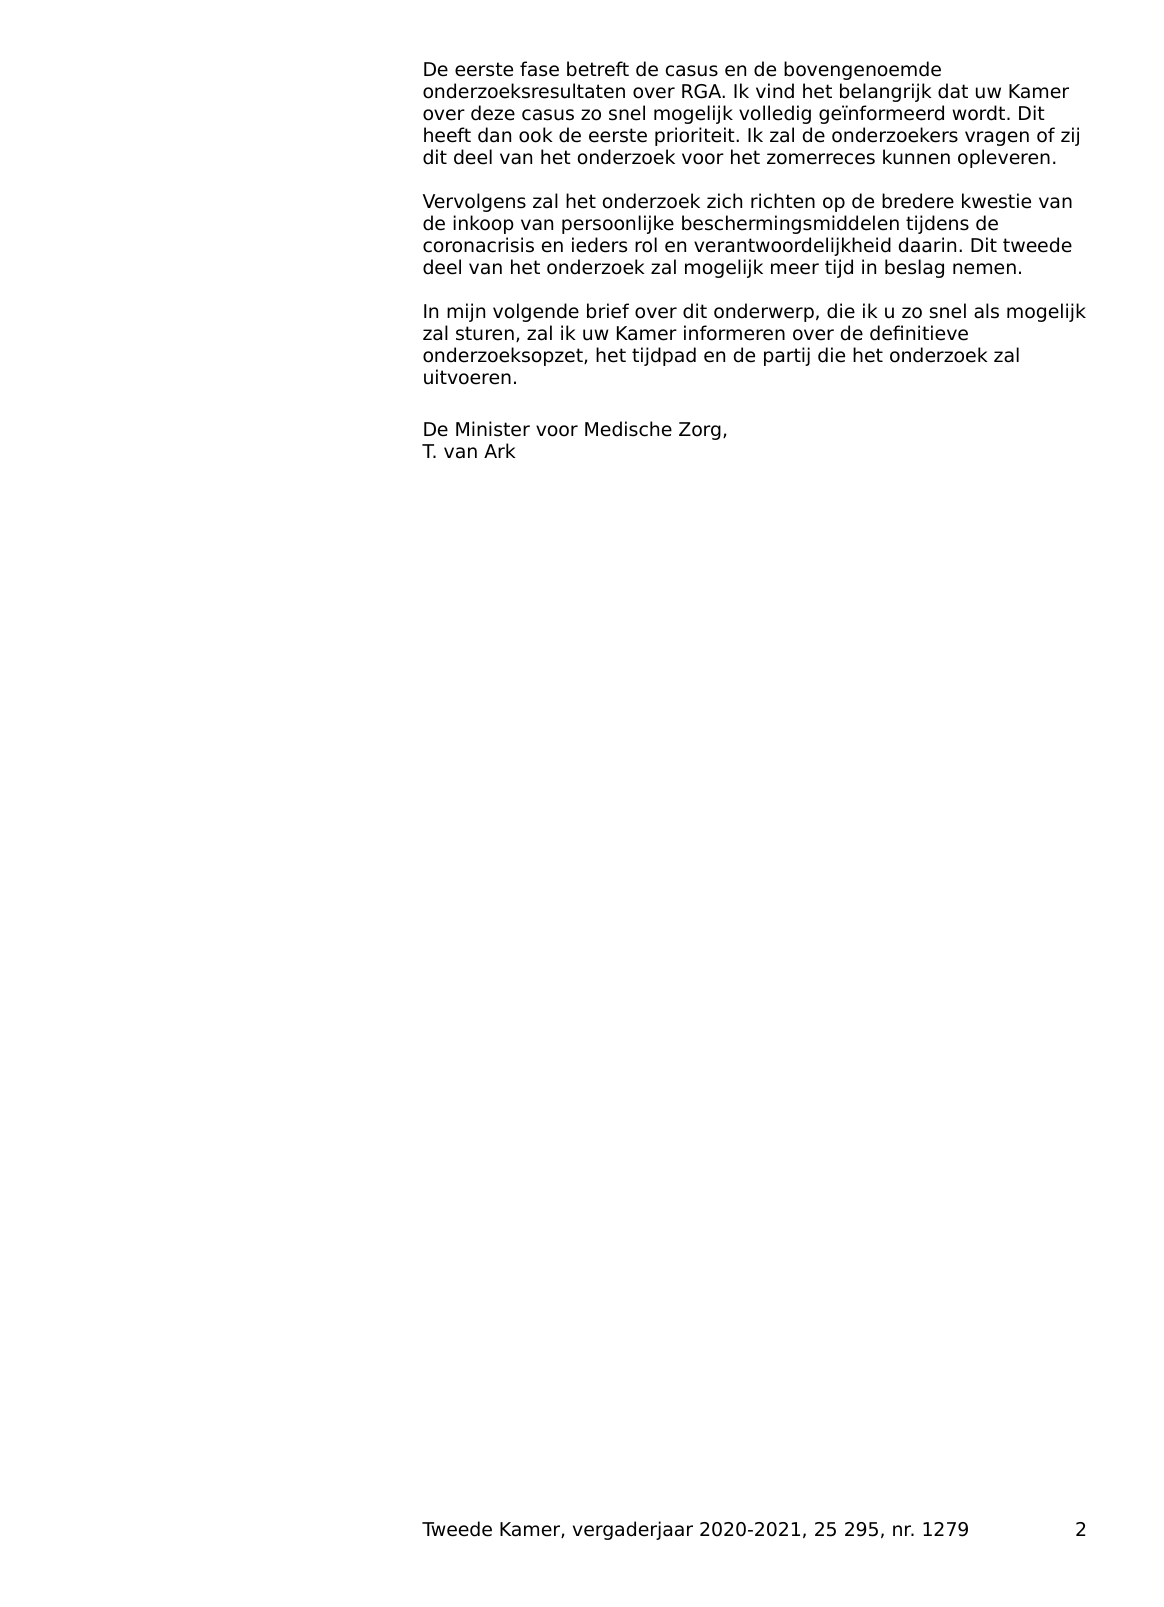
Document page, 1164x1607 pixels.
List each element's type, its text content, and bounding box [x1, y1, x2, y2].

text Vervolgens zal het onderzoek zich richten op de bredere kwestie van de inkoop van persoonlijke beschermingsmiddelen tijdens de coronacrisis en ieders rol en verantwoordelijkheid daarin. Dit tweede deel van het onderzoek zal mogelijk meer tijd in beslag nemen. [422, 191, 1087, 279]
text De Minister voor Medische Zorg, T. van Ark [422, 419, 1087, 463]
text In mijn volgende brief over dit onderwerp, die ik u zo snel als mogelijk zal sturen, zal ik uw Kamer informeren over de definitieve onderzoeksopzet, het tijdpad en de partij die het onderzoek zal uitvoeren. [422, 301, 1087, 389]
text De eerste fase betreft de casus en de bovengenoemde onderzoeksresultaten over RGA. Ik vind het belangrijk dat uw Kamer over deze casus zo snel mogelijk volledig geïnformeerd wordt. Dit heeft dan ook de eerste prioriteit. Ik zal de onderzoekers vragen of zij dit deel van het onderzoek voor het zomerreces kunnen opleveren. [422, 59, 1087, 169]
